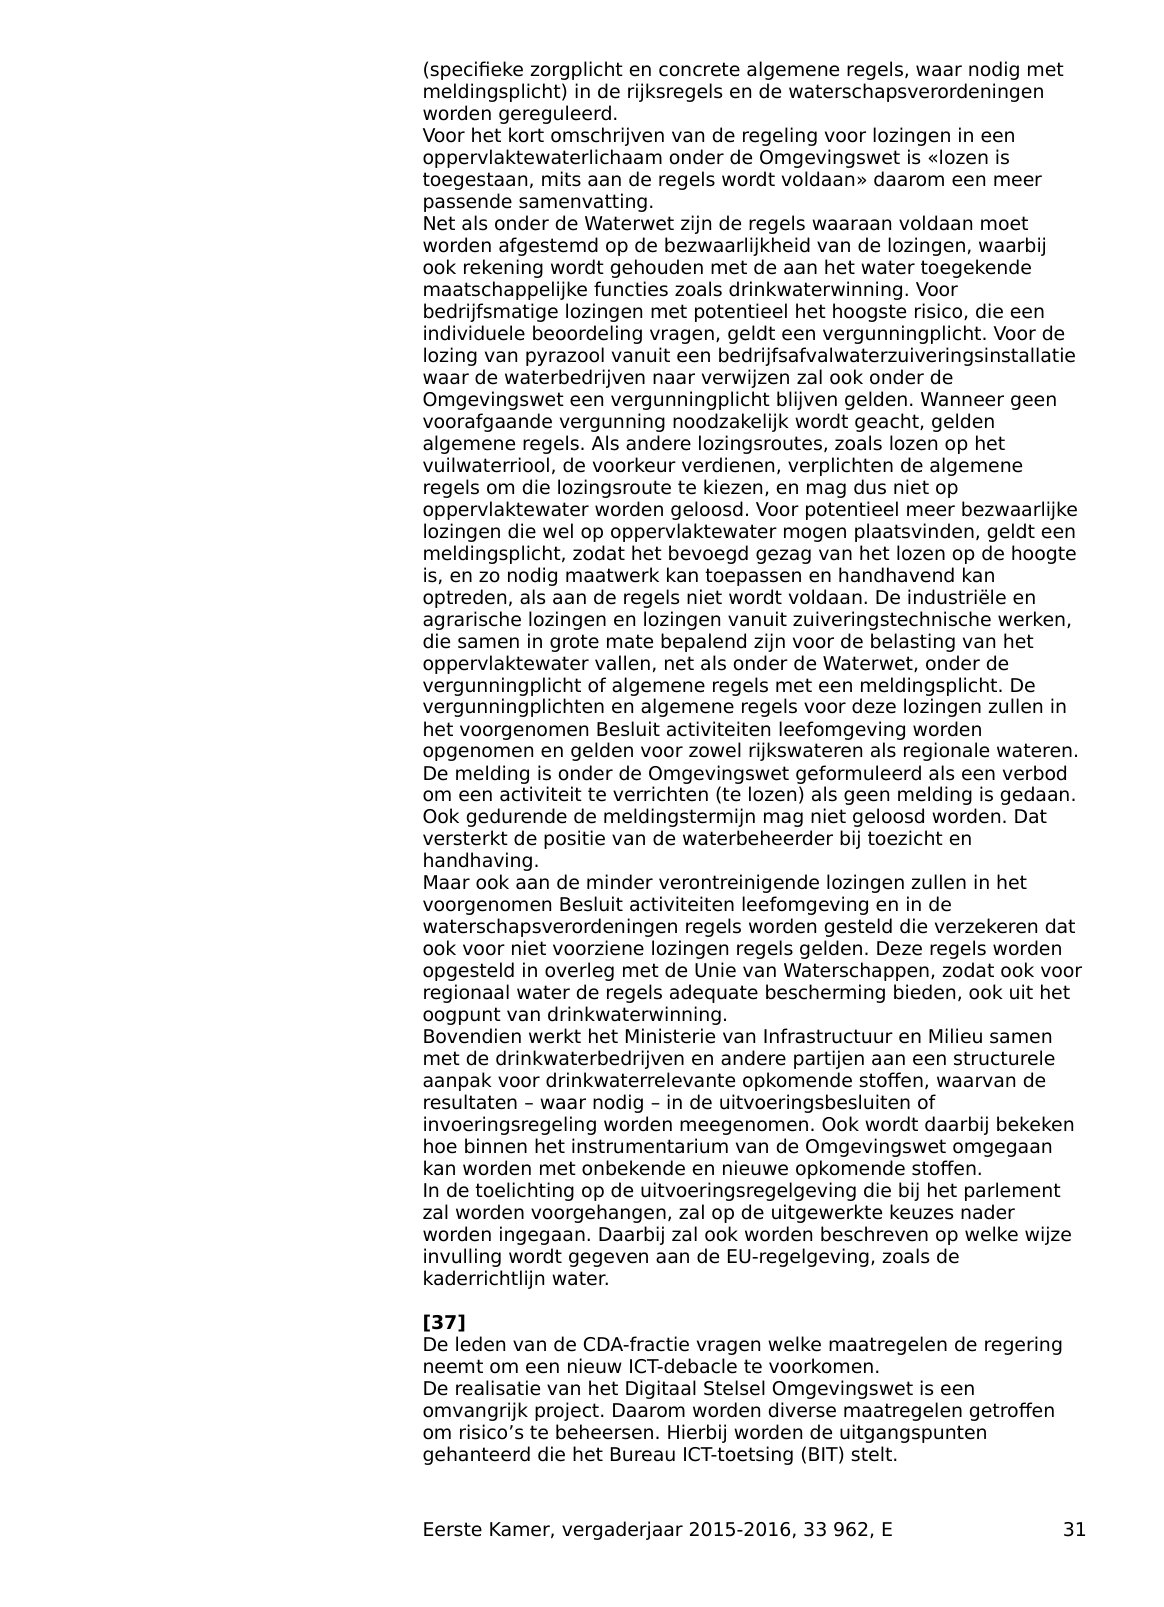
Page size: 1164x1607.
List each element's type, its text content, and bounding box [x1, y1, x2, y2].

text (specifieke zorgplicht en concrete algemene regels, waar nodig met meldingsplicht) in de rijksregels en de waterschapsverordeningen worden gereguleerd. [422, 59, 1087, 125]
text Voor het kort omschrijven van de regeling voor lozingen in een oppervlaktewaterlichaam onder de Omgevingswet is «lozen is toegestaan, mits aan de regels wordt voldaan» daarom een meer passende samenvatting. [422, 125, 1087, 213]
text Maar ook aan de minder verontreinigende lozingen zullen in het voorgenomen Besluit activiteiten leefomgeving en in de waterschapsverordeningen regels worden gesteld die verzekeren dat ook voor niet voorziene lozingen regels gelden. Deze regels worden opgesteld in overleg met de Unie van Waterschappen, zodat ook voor regionaal water de regels adequate bescherming bieden, ook uit het oogpunt van drinkwaterwinning. [422, 872, 1087, 1026]
text Bovendien werkt het Ministerie van Infrastructuur en Milieu samen met de drinkwaterbedrijven en andere partijen aan een structurele aanpak voor drinkwaterrelevante opkomende stoffen, waarvan de resultaten – waar nodig – in de uitvoeringsbesluiten of invoeringsregeling worden meegenomen. Ook wordt daarbij bekeken hoe binnen het instrumentarium van de Omgevingswet omgegaan kan worden met onbekende en nieuwe opkomende stoffen. [422, 1026, 1087, 1180]
text Net als onder de Waterwet zijn de regels waaraan voldaan moet worden afgestemd op de bezwaarlijkheid van de lozingen, waarbij ook rekening wordt gehouden met de aan het water toegekende maatschappelijke functies zoals drinkwaterwinning. Voor bedrijfsmatige lozingen met potentieel het hoogste risico, die een individuele beoordeling vragen, geldt een vergunningplicht. Voor de lozing van pyrazool vanuit een bedrijfsafvalwaterzuiveringsinstallatie waar de waterbedrijven naar verwijzen zal ook onder de Omgevingswet een vergunningplicht blijven gelden. Wanneer geen voorafgaande vergunning noodzakelijk wordt geacht, gelden algemene regels. Als andere lozingsroutes, zoals lozen op het vuilwaterriool, de voorkeur verdienen, verplichten de algemene regels om die lozingsroute te kiezen, en mag dus niet op oppervlaktewater worden geloosd. Voor potentieel meer bezwaarlijke lozingen die wel op oppervlaktewater mogen plaatsvinden, geldt een meldingsplicht, zodat het bevoegd gezag van het lozen op de hoogte is, en zo nodig maatwerk kan toepassen en handhavend kan optreden, als aan de regels niet wordt voldaan. De industriële en agrarische lozingen en lozingen vanuit zuiveringstechnische werken, die samen in grote mate bepalend zijn voor de belasting van het oppervlaktewater vallen, net als onder de Waterwet, onder de vergunningplicht of algemene regels met een meldingsplicht. De vergunningplichten en algemene regels voor deze lozingen zullen in het voorgenomen Besluit activiteiten leefomgeving worden opgenomen en gelden voor zowel rijkswateren als regionale wateren. De melding is onder de Omgevingswet geformuleerd als een verbod om een activiteit te verrichten (te lozen) als geen melding is gedaan. Ook gedurende de meldingstermijn mag niet geloosd worden. Dat versterkt de positie van de waterbeheerder bij toezicht en handhaving. [422, 213, 1087, 872]
text De leden van de CDA-fractie vragen welke maatregelen de regering neemt om een nieuw ICT-debacle te voorkomen. [422, 1334, 1087, 1378]
text [37] [422, 1312, 1087, 1334]
text In de toelichting op de uitvoeringsregelgeving die bij het parlement zal worden voorgehangen, zal op de uitgewerkte keuzes nader worden ingegaan. Daarbij zal ook worden beschreven op welke wijze invulling wordt gegeven aan de EU-regelgeving, zoals de kaderrichtlijn water. [422, 1180, 1087, 1290]
text De realisatie van het Digitaal Stelsel Omgevingswet is een omvangrijk project. Daarom worden diverse maatregelen getroffen om risico’s te beheersen. Hierbij worden de uitgangspunten gehanteerd die het Bureau ICT-toetsing (BIT) stelt. [422, 1378, 1087, 1466]
